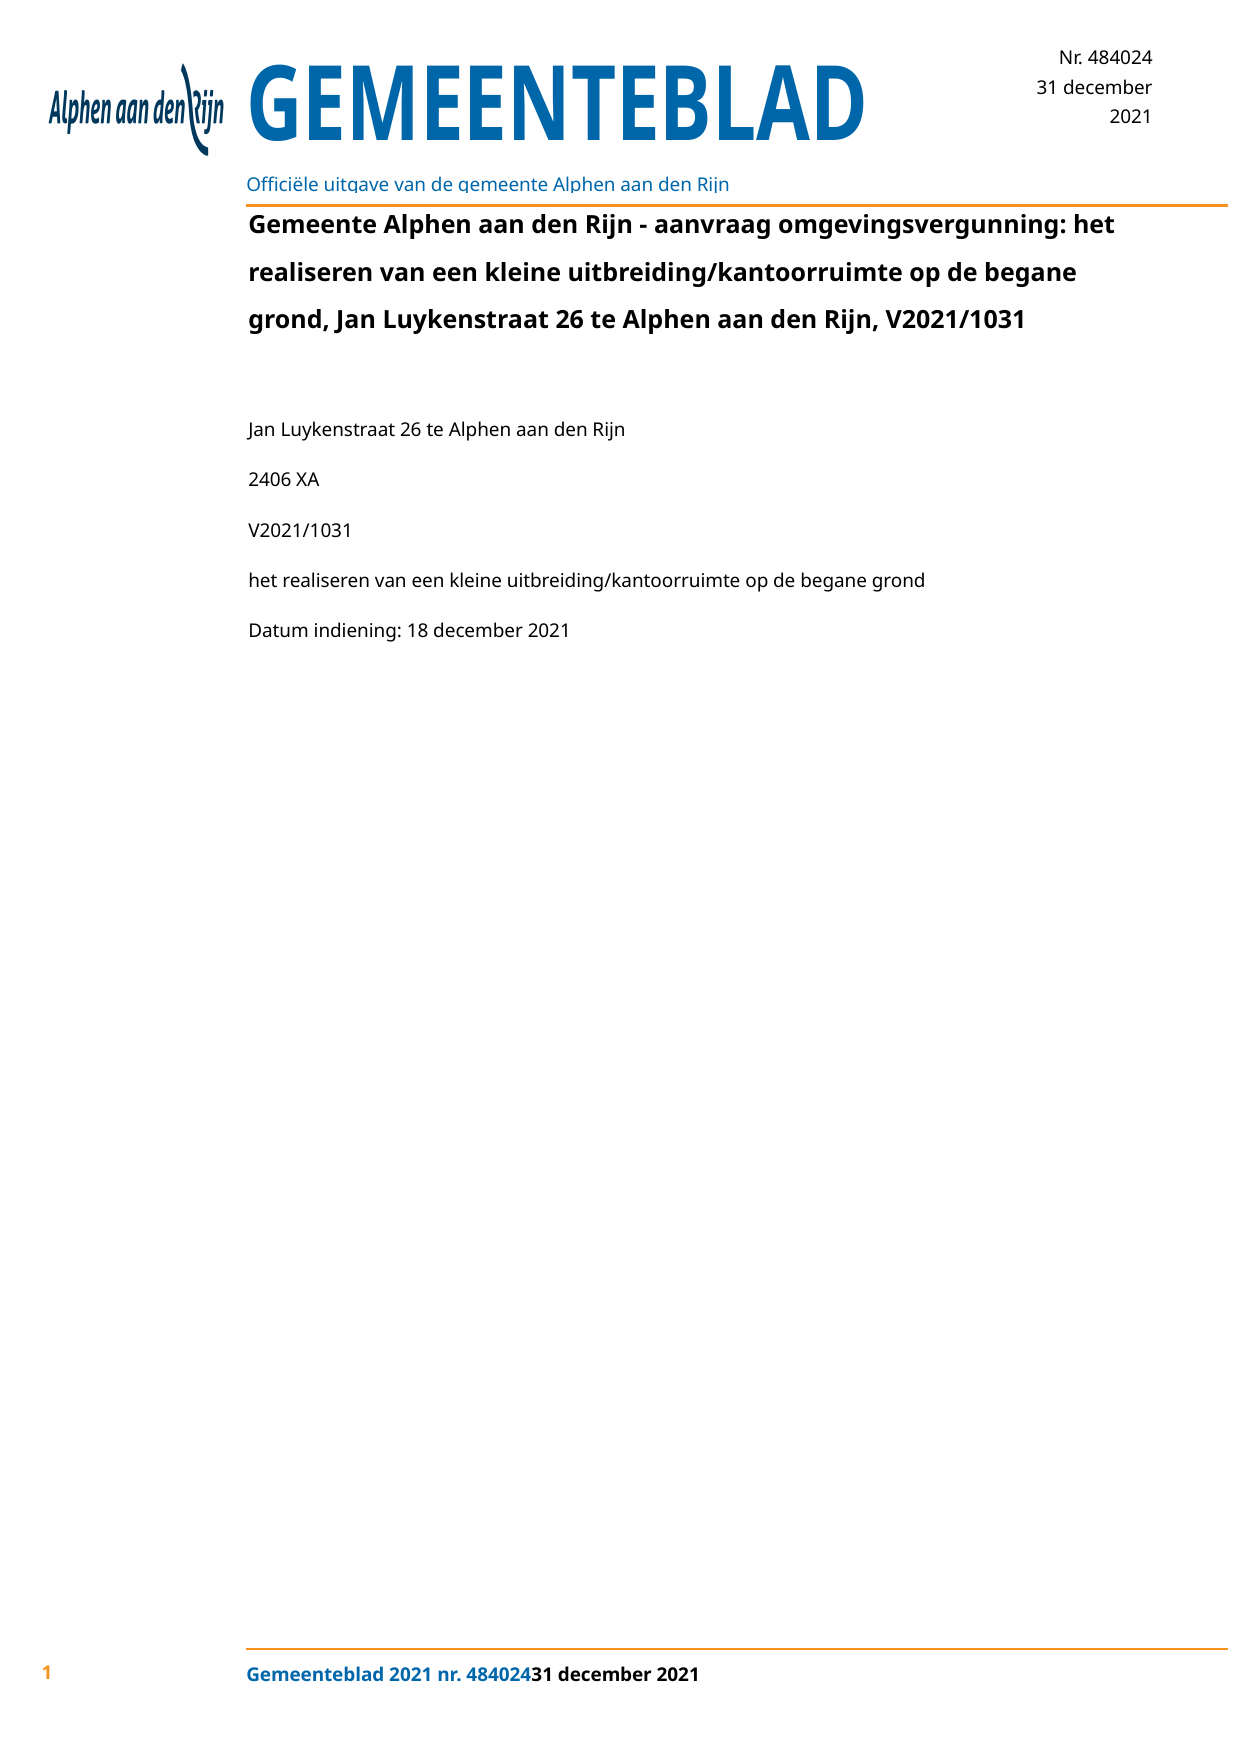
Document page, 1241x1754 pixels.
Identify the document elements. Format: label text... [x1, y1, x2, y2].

text het realiseren van een kleine uitbreiding/kantoorruimte op de begane grond [248, 567, 1152, 593]
picture [41, 47, 231, 172]
text V2021/1031 [248, 517, 1152, 542]
text Datum indiening: 18 december 2021 [248, 618, 1152, 643]
text 2406 XA [248, 466, 1152, 492]
text Jan Luykenstraat 26 te Alphen aan den Rijn [248, 416, 1152, 442]
text Gemeente Alphen aan den Rijn - aanvraag omgevingsvergunning: het realiseren van een kleine uitbreiding/kantoorruimte op de begane grond, Jan Luykenstraat 26 te Alphen aan den Rijn, V2021/1031 [248, 207, 1152, 336]
